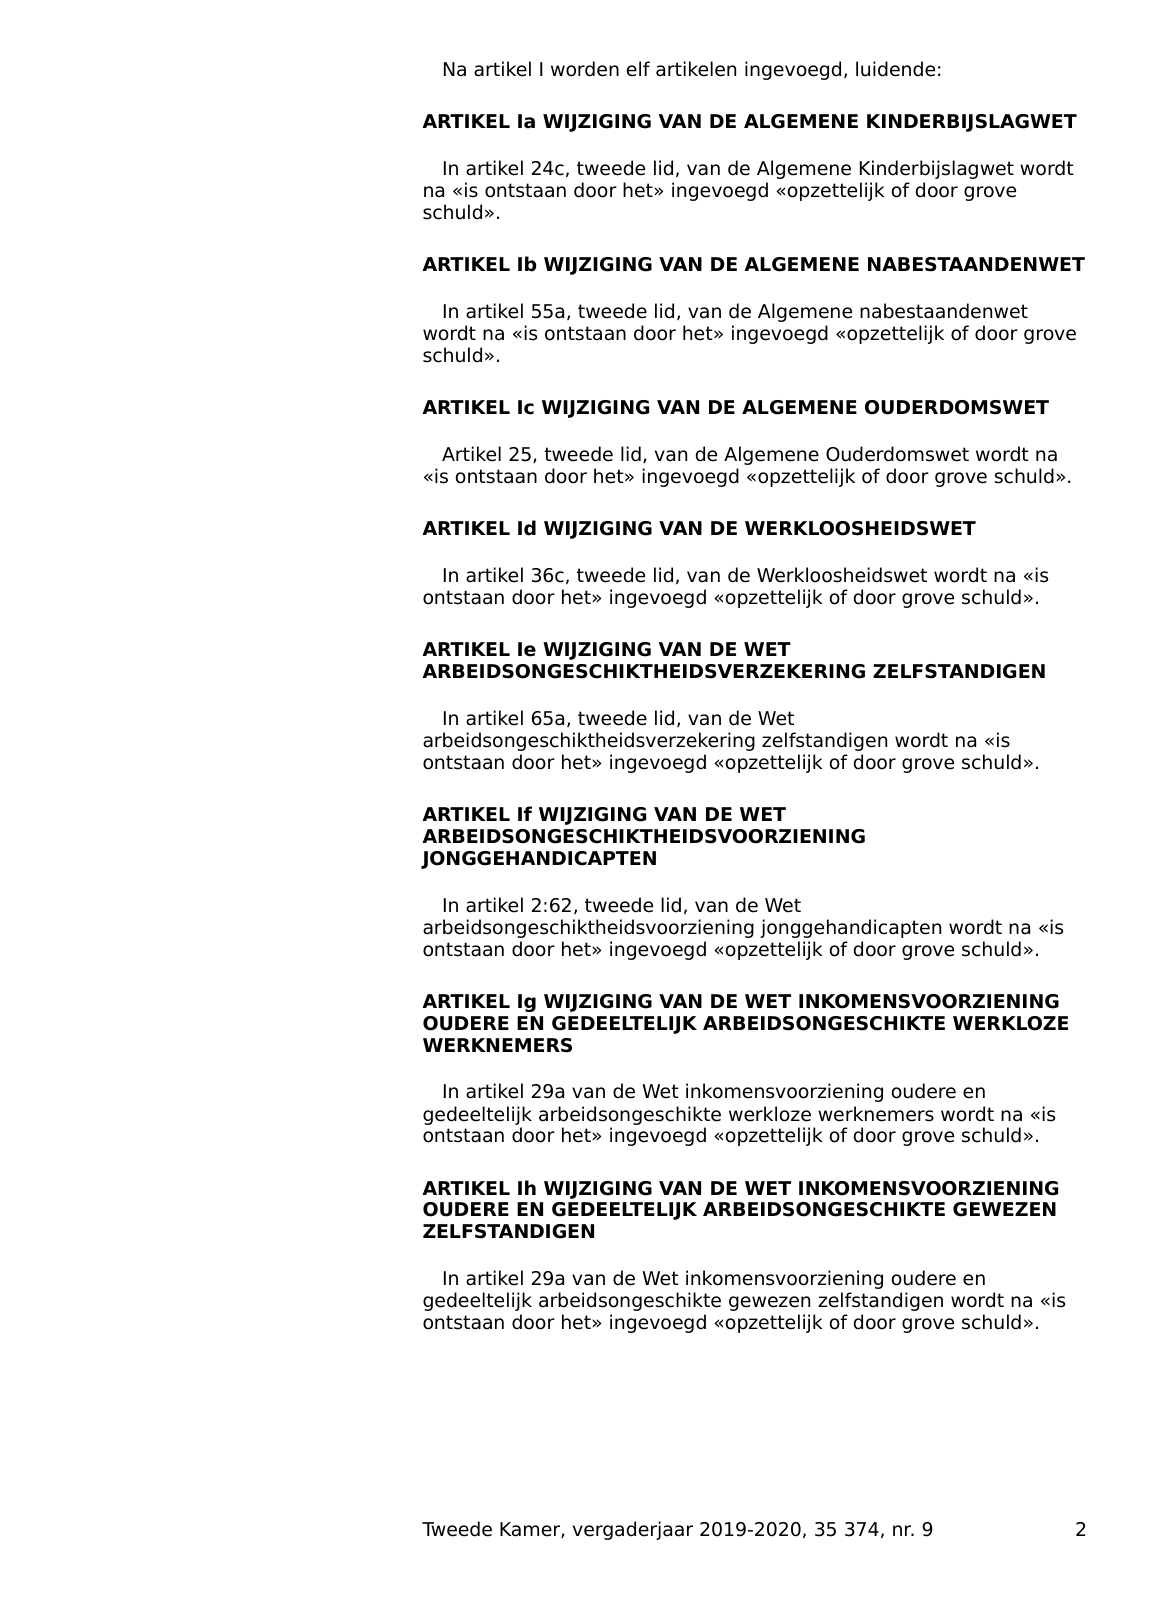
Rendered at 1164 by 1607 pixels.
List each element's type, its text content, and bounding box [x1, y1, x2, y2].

text In artikel 29a van de Wet inkomensvoorziening oudere en gedeeltelijk arbeidsongeschikte gewezen zelfstandigen wordt na «is ontstaan door het» ingevoegd «opzettelijk of door grove schuld». [422, 1268, 1087, 1334]
subtitle ARTIKEL Ie WIJZIGING VAN DE WET ARBEIDSONGESCHIKTHEIDSVERZEKERING ZELFSTANDIGEN [422, 639, 1087, 683]
text In artikel 55a, tweede lid, van de Algemene nabestaandenwet wordt na «is ontstaan door het» ingevoegd «opzettelijk of door grove schuld». [422, 301, 1087, 367]
text In artikel 2:62, tweede lid, van de Wet arbeidsongeschiktheidsvoorziening jonggehandicapten wordt na «is ontstaan door het» ingevoegd «opzettelijk of door grove schuld». [422, 894, 1087, 961]
subtitle ARTIKEL Ih WIJZIGING VAN DE WET INKOMENSVOORZIENING OUDERE EN GEDEELTELIJK ARBEIDSONGESCHIKTE GEWEZEN ZELFSTANDIGEN [422, 1177, 1087, 1243]
subtitle ARTIKEL Ig WIJZIGING VAN DE WET INKOMENSVOORZIENING OUDERE EN GEDEELTELIJK ARBEIDSONGESCHIKTE WERKLOZE WERKNEMERS [422, 991, 1087, 1056]
text In artikel 24c, tweede lid, van de Algemene Kinderbijslagwet wordt na «is ontstaan door het» ingevoegd «opzettelijk of door grove schuld». [422, 158, 1087, 224]
subtitle ARTIKEL Id WIJZIGING VAN DE WERKLOOSHEIDSWET [422, 518, 1087, 540]
subtitle ARTIKEL Ia WIJZIGING VAN DE ALGEMENE KINDERBIJSLAGWET [422, 111, 1087, 133]
text In artikel 29a van de Wet inkomensvoorziening oudere en gedeeltelijk arbeidsongeschikte werkloze werknemers wordt na «is ontstaan door het» ingevoegd «opzettelijk of door grove schuld». [422, 1081, 1087, 1147]
text In artikel 65a, tweede lid, van de Wet arbeidsongeschiktheidsverzekering zelfstandigen wordt na «is ontstaan door het» ingevoegd «opzettelijk of door grove schuld». [422, 708, 1087, 774]
subtitle ARTIKEL Ic WIJZIGING VAN DE ALGEMENE OUDERDOMSWET [422, 397, 1087, 419]
text Artikel 25, tweede lid, van de Algemene Ouderdomswet wordt na «is ontstaan door het» ingevoegd «opzettelijk of door grove schuld». [422, 444, 1087, 488]
subtitle ARTIKEL Ib WIJZIGING VAN DE ALGEMENE NABESTAANDENWET [422, 254, 1087, 276]
text In artikel 36c, tweede lid, van de Werkloosheidswet wordt na «is ontstaan door het» ingevoegd «opzettelijk of door grove schuld». [422, 565, 1087, 609]
subtitle ARTIKEL If WIJZIGING VAN DE WET ARBEIDSONGESCHIKTHEIDSVOORZIENING JONGGEHANDICAPTEN [422, 804, 1087, 869]
text Na artikel I worden elf artikelen ingevoegd, luidende: [422, 59, 1087, 81]
